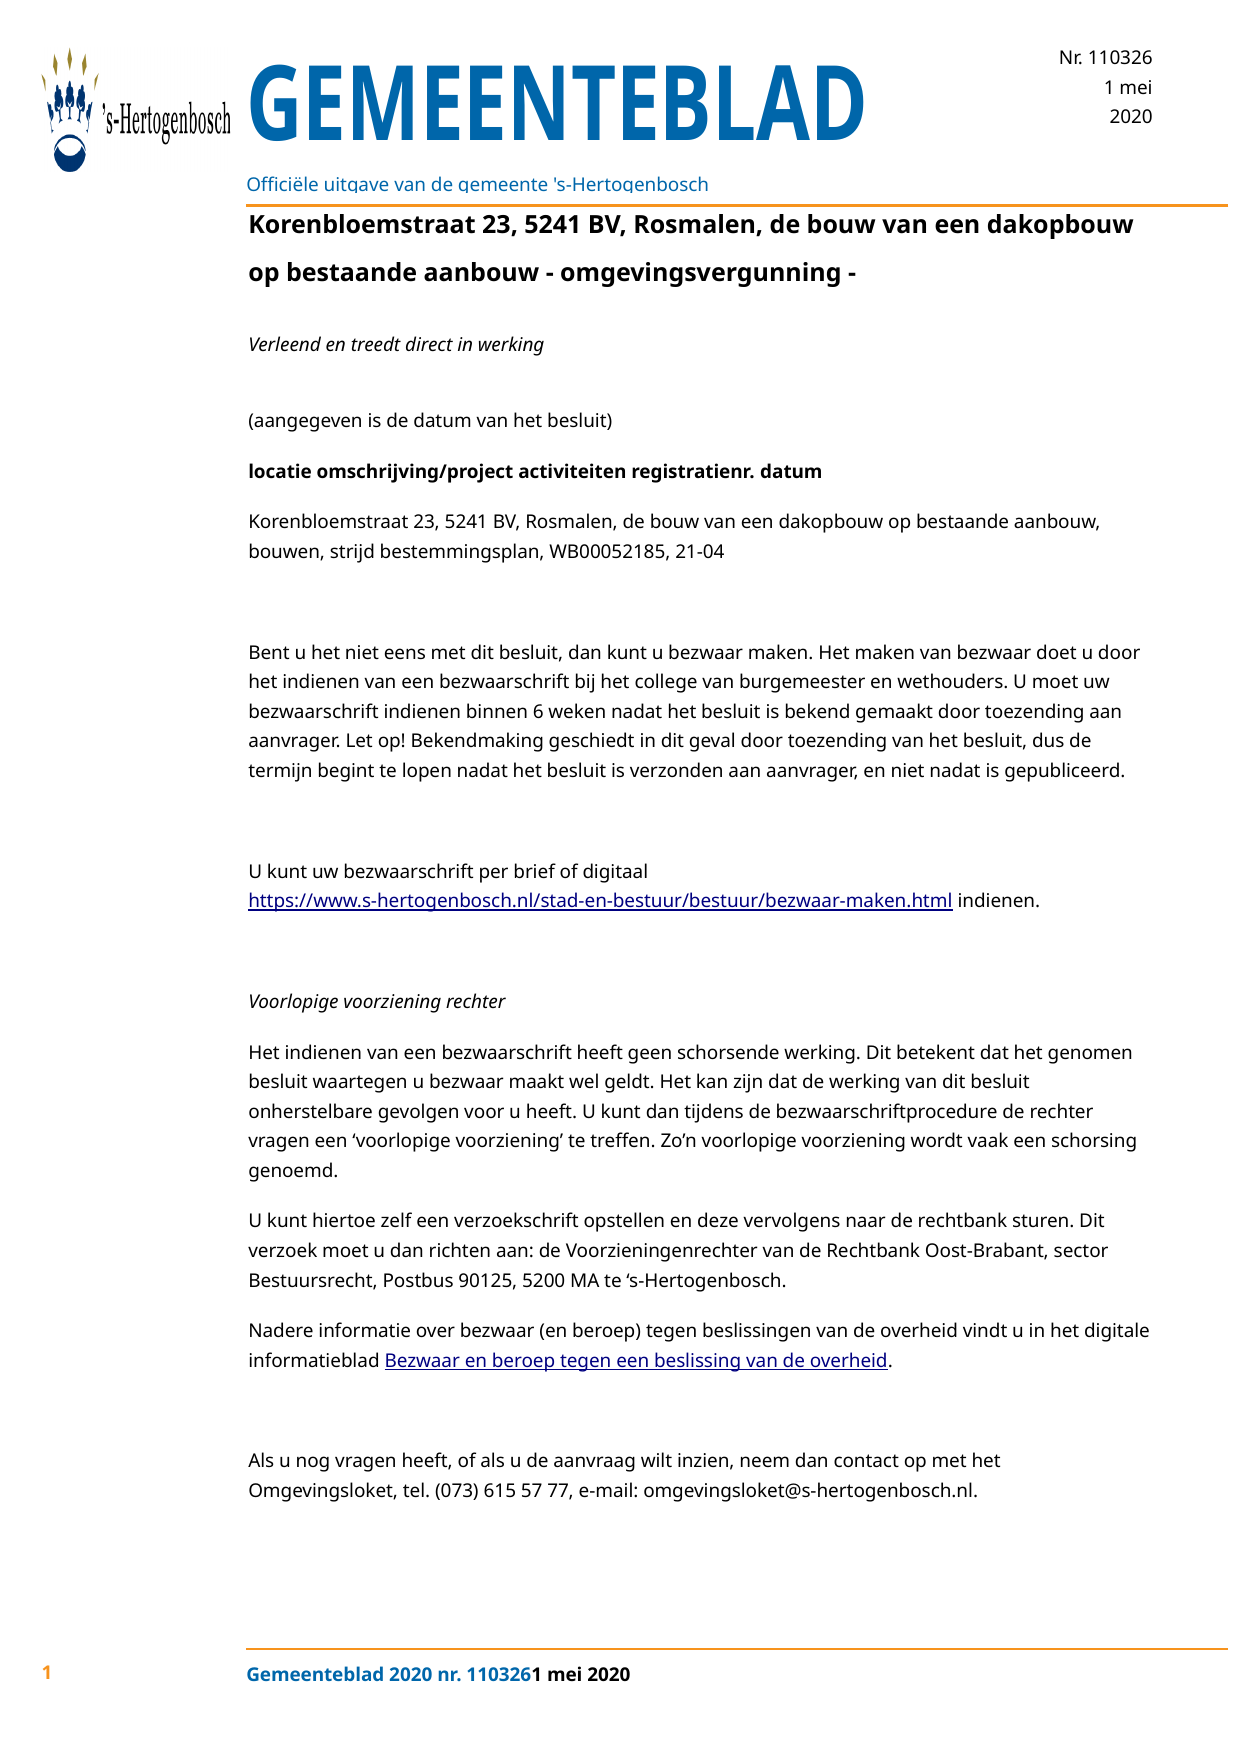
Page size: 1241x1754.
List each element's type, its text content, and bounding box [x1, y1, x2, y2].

text Bent u het niet eens met dit besluit, dan kunt u bezwaar maken. Het maken van bezwaar doet u door het indienen van een bezwaarschrift bij het college van burgemeester en wethouders. U moet uw bezwaarschrift indienen binnen 6 weken nadat het besluit is bekend gemaakt door toezending aan aanvrager. Let op! Bekendmaking geschiedt in dit geval door toezending van het besluit, dus de termijn begint te lopen nadat het besluit is verzonden aan aanvrager, en niet nadat is gepubliceerd. [248, 639, 1152, 783]
text Nadere informatie over bezwaar (en beroep) tegen beslissingen van de overheid vindt u in het digitale informatieblad Bezwaar en beroep tegen een beslissing van de overheid. [248, 1317, 1152, 1372]
text Als u nog vragen heeft, of als u de aanvraag wilt inzien, neem dan contact op met het Omgevingsloket, tel. (073) 615 57 77, e-mail: omgevingsloket@s-hertogenbosch.nl. [248, 1448, 1152, 1503]
text Korenbloemstraat 23, 5241 BV, Rosmalen, de bouw van een dakopbouw op bestaande aanbouw, bouwen, strijd bestemmingsplan, WB00052185, 21-04 [248, 508, 1152, 564]
text U kunt hiertoe zelf een verzoekschrift opstellen en deze vervolgens naar de rechtbank sturen. Dit verzoek moet u dan richten aan: de Voorzieningenrechter van de Rechtbank Oost-Brabant, sector Bestuursrecht, Postbus 90125, 5200 MA te ‘s-Hertogenbosch. [248, 1208, 1152, 1292]
text Het indienen van een bezwaarschrift heeft geen schorsende werking. Dit betekent dat het genomen besluit waartegen u bezwaar maakt wel geldt. Het kan zijn dat de werking van dit besluit onherstelbare gevolgen voor u heeft. U kunt dan tijdens de bezwaarschriftprocedure de rechter vragen een ‘voorlopige voorziening’ te treffen. Zo’n voorlopige voorziening wordt vaak een schorsing genoemd. [248, 1039, 1152, 1183]
text Voorlopige voorziening rechter [248, 988, 1152, 1014]
text (aangegeven is de datum van het besluit) [248, 408, 1152, 433]
picture [41, 47, 231, 172]
text Korenbloemstraat 23, 5241 BV, Rosmalen, de bouw van een dakopbouw op bestaande aanbouw - omgevingsvergunning - [248, 207, 1152, 288]
text locatie omschrijving/project activiteiten registratienr. datum [248, 458, 1152, 484]
text Verleend en treedt direct in werking [248, 331, 1152, 357]
text U kunt uw bezwaarschrift per brief of digitaal https://www.s-hertogenbosch.nl/stad-en-bestuur/bestuur/bezwaar-maken.html indienen. [248, 858, 1152, 913]
